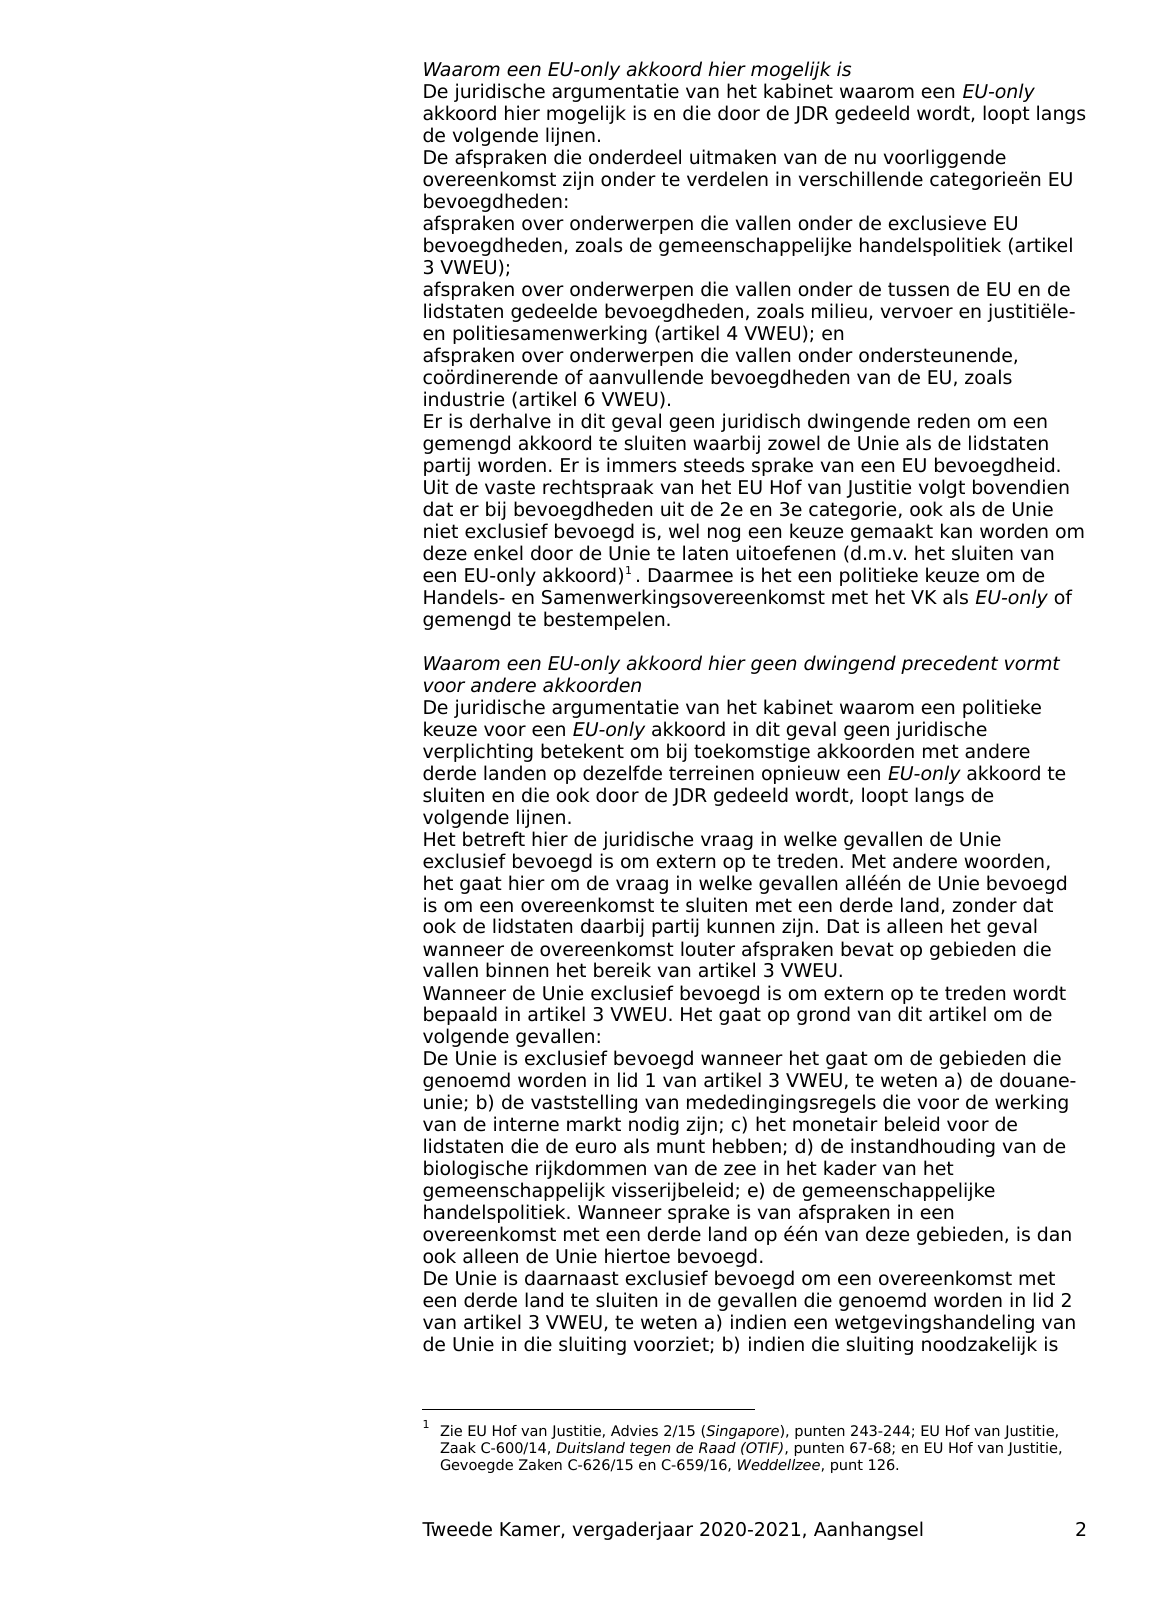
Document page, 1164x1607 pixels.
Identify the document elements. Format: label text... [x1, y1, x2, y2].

text De afspraken die onderdeel uitmaken van de nu voorliggende overeenkomst zijn onder te verdelen in verschillende categorieën EU bevoegdheden: [422, 147, 1087, 213]
text De Unie is daarnaast exclusief bevoegd om een overeenkomst met een derde land te sluiten in de gevallen die genoemd worden in lid 2 van artikel 3 VWEU, te weten a) indien een wetgevingshandeling van de Unie in die sluiting voorziet; b) indien die sluiting noodzakelijk is [422, 1268, 1087, 1356]
text Er is derhalve in dit geval geen juridisch dwingende reden om een gemengd akkoord te sluiten waarbij zowel de Unie als de lidstaten partij worden. Er is immers steeds sprake van een EU bevoegdheid. Uit de vaste rechtspraak van het EU Hof van Justitie volgt bovendien dat er bij bevoegdheden uit de 2e en 3e categorie, ook als de Unie niet exclusief bevoegd is, wel nog een keuze gemaakt kan worden om deze enkel door de Unie te laten uitoefenen (d.m.v. het sluiten van een EU-only akkoord). Daarmee is het een politieke keuze om de Handels- en Samenwerkingsovereenkomst met het VK als EU-only of gemengd te bestempelen. [422, 411, 1087, 631]
text Wanneer de Unie exclusief bevoegd is om extern op te treden wordt bepaald in artikel 3 VWEU. Het gaat op grond van dit artikel om de volgende gevallen: [422, 982, 1087, 1048]
text De juridische argumentatie van het kabinet waarom een politieke keuze voor een EU-only akkoord in dit geval geen juridische verplichting betekent om bij toekomstige akkoorden met andere derde landen op dezelfde terreinen opnieuw een EU-only akkoord te sluiten en die ook door de JDR gedeeld wordt, loopt langs de volgende lijnen. [422, 697, 1087, 828]
text Zie EU Hof van Justitie, Advies 2/15 (Singapore), punten 243-244; EU Hof van Justitie, Zaak C-600/14, Duitsland tegen de Raad (OTIF), punten 67-68; en EU Hof van Justitie, Gevoegde Zaken C-626/15 en C-659/16, Weddellzee, punt 126. [422, 1418, 1087, 1474]
subtitle Waarom een EU-only akkoord hier mogelijk is [422, 59, 1087, 81]
subtitle Waarom een EU-only akkoord hier geen dwingend precedent vormt voor andere akkoorden [422, 653, 1087, 697]
text De Unie is exclusief bevoegd wanneer het gaat om de gebieden die genoemd worden in lid 1 van artikel 3 VWEU, te weten a) de douane-unie; b) de vaststelling van mededingingsregels die voor de werking van de interne markt nodig zijn; c) het monetair beleid voor de lidstaten die de euro als munt hebben; d) de instandhouding van de biologische rijkdommen van de zee in het kader van het gemeenschappelijk visserijbeleid; e) de gemeenschappelijke handelspolitiek. Wanneer sprake is van afspraken in een overeenkomst met een derde land op één van deze gebieden, is dan ook alleen de Unie hiertoe bevoegd. [422, 1048, 1087, 1268]
text afspraken over onderwerpen die vallen onder de tussen de EU en de lidstaten gedeelde bevoegdheden, zoals milieu, vervoer en justitiële- en politiesamenwerking (artikel 4 VWEU); en [422, 279, 1087, 345]
text De juridische argumentatie van het kabinet waarom een EU-only akkoord hier mogelijk is en die door de JDR gedeeld wordt, loopt langs de volgende lijnen. [422, 81, 1087, 147]
text afspraken over onderwerpen die vallen onder ondersteunende, coördinerende of aanvullende bevoegdheden van de EU, zoals industrie (artikel 6 VWEU). [422, 345, 1087, 411]
text Het betreft hier de juridische vraag in welke gevallen de Unie exclusief bevoegd is om extern op te treden. Met andere woorden, het gaat hier om de vraag in welke gevallen alléén de Unie bevoegd is om een overeenkomst te sluiten met een derde land, zonder dat ook de lidstaten daarbij partij kunnen zijn. Dat is alleen het geval wanneer de overeenkomst louter afspraken bevat op gebieden die vallen binnen het bereik van artikel 3 VWEU. [422, 828, 1087, 982]
text afspraken over onderwerpen die vallen onder de exclusieve EU bevoegdheden, zoals de gemeenschappelijke handelspolitiek (artikel 3 VWEU); [422, 213, 1087, 279]
